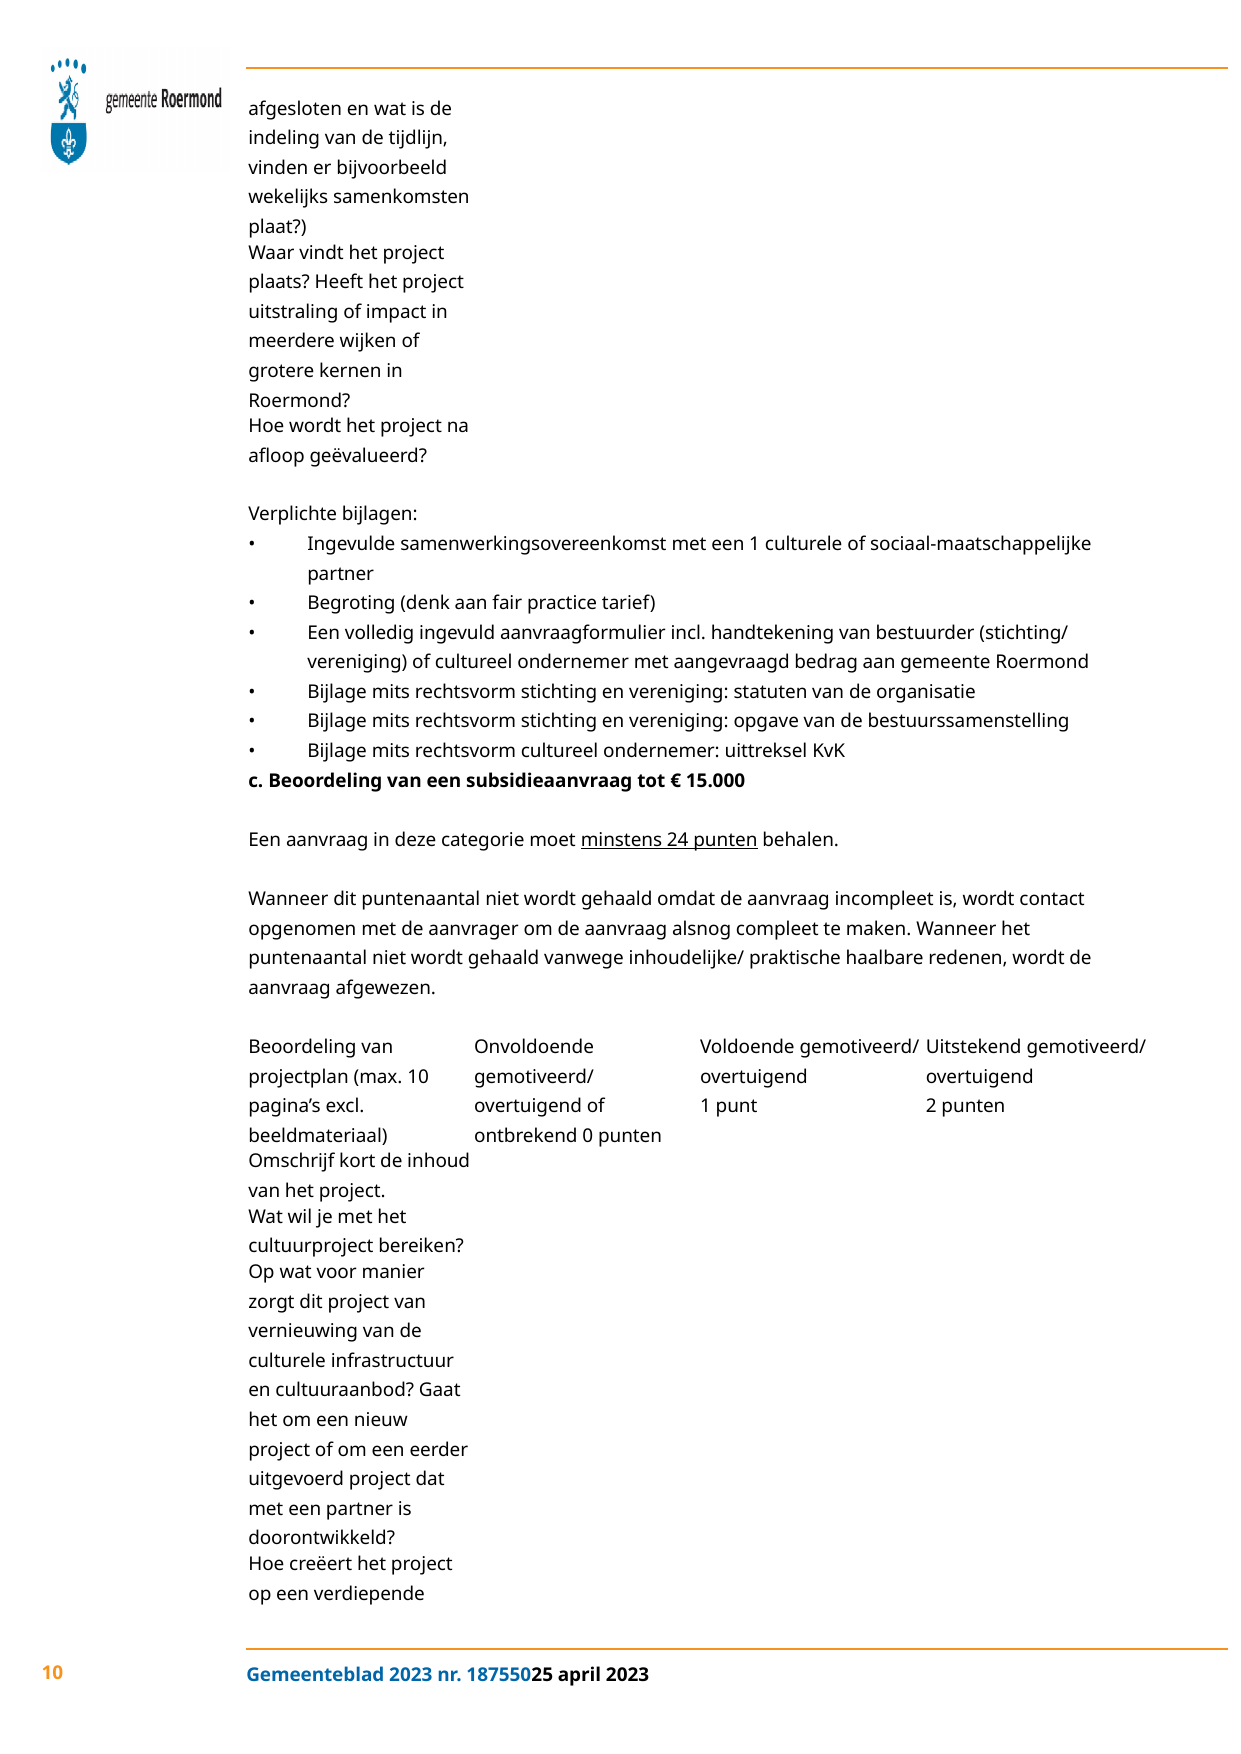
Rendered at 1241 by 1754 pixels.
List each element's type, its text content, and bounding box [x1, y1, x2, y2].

table_cell [926, 1148, 1152, 1203]
table_cell [700, 1550, 926, 1606]
table_cell [926, 1258, 1152, 1550]
table_cell [700, 1258, 926, 1550]
text Wanneer dit puntenaantal niet wordt gehaald omdat de aanvraag incompleet is, wordt contact opgenomen met de aanvrager om de aanvraag alsnog compleet te maken. Wanneer het puntenaantal niet wordt gehaald vanwege inhoudelijke/ praktische haalbare redenen, wordt de aanvraag afgewezen. [248, 885, 1152, 1000]
table_cell [700, 95, 926, 239]
table_cell [926, 239, 1152, 412]
table_header Onvoldoende gemotiveerd/ overtuigend of ontbrekend 0 punten [474, 1033, 700, 1148]
list Bijlage mits rechtsvorm stichting en vereniging: statuten van de organisatie [248, 678, 1152, 704]
picture [41, 47, 231, 172]
table_header Voldoende gemotiveerd/ overtuigend 1 punt [700, 1033, 926, 1148]
table_cell Waar vindt het project plaats? Heeft het project uitstraling of impact in meerdere wijken of grotere kernen in Roermond? [248, 239, 474, 412]
list Begroting (denk aan fair practice tarief) [248, 589, 1152, 615]
table_cell [700, 239, 926, 412]
table_cell [926, 1203, 1152, 1258]
table_cell [474, 1203, 700, 1258]
table_cell [926, 95, 1152, 239]
table_cell [474, 1258, 700, 1550]
text Verplichte bijlagen: [248, 501, 1152, 526]
table_cell [474, 1148, 700, 1203]
table_cell [926, 1550, 1152, 1606]
table_header Beoordeling van projectplan (max. 10 pagina’s excl. beeldmateriaal) [248, 1033, 474, 1148]
table_header Uitstekend gemotiveerd/ overtuigend 2 punten [926, 1033, 1152, 1148]
text c. Beoordeling van een subsidieaanvraag tot € 15.000 [248, 767, 1152, 793]
table_cell [474, 413, 700, 468]
table_cell Op wat voor manier zorgt dit project van vernieuwing van de culturele infrastructuur en cultuuraanbod? Gaat het om een nieuw project of om een eerder uitgevoerd project dat met een partner is doorontwikkeld? [248, 1258, 474, 1550]
table_cell [700, 1203, 926, 1258]
table_cell [474, 1550, 700, 1606]
list Bijlage mits rechtsvorm cultureel ondernemer: uittreksel KvK [248, 737, 1152, 763]
table_cell Hoe wordt het project na afloop geëvalueerd? [248, 413, 474, 468]
table_cell Wat wil je met het cultuurproject bereiken? [248, 1203, 474, 1258]
table_cell [474, 239, 700, 412]
list Ingevulde samenwerkingsovereenkomst met een 1 culturele of sociaal-maatschappelijke partner [248, 530, 1152, 586]
table_cell [700, 1148, 926, 1203]
table_cell [474, 95, 700, 239]
list Een volledig ingevuld aanvraagformulier incl. handtekening van bestuurder (stichting/ vereniging) of cultureel ondernemer met aangevraagd bedrag aan gemeente Roermond [248, 619, 1152, 674]
text Een aanvraag in deze categorie moet minstens 24 punten behalen. [248, 826, 1152, 852]
list Bijlage mits rechtsvorm stichting en vereniging: opgave van de bestuurssamenstelling [248, 708, 1152, 733]
table_cell [926, 413, 1152, 468]
table_cell [700, 413, 926, 468]
table_cell Hoe creëert het project op een verdiepende [248, 1550, 474, 1606]
table_cell afgesloten en wat is de indeling van de tijdlijn, vinden er bijvoorbeeld wekelijks samenkomsten plaat?) [248, 95, 474, 239]
table_cell Omschrijf kort de inhoud van het project. [248, 1148, 474, 1203]
